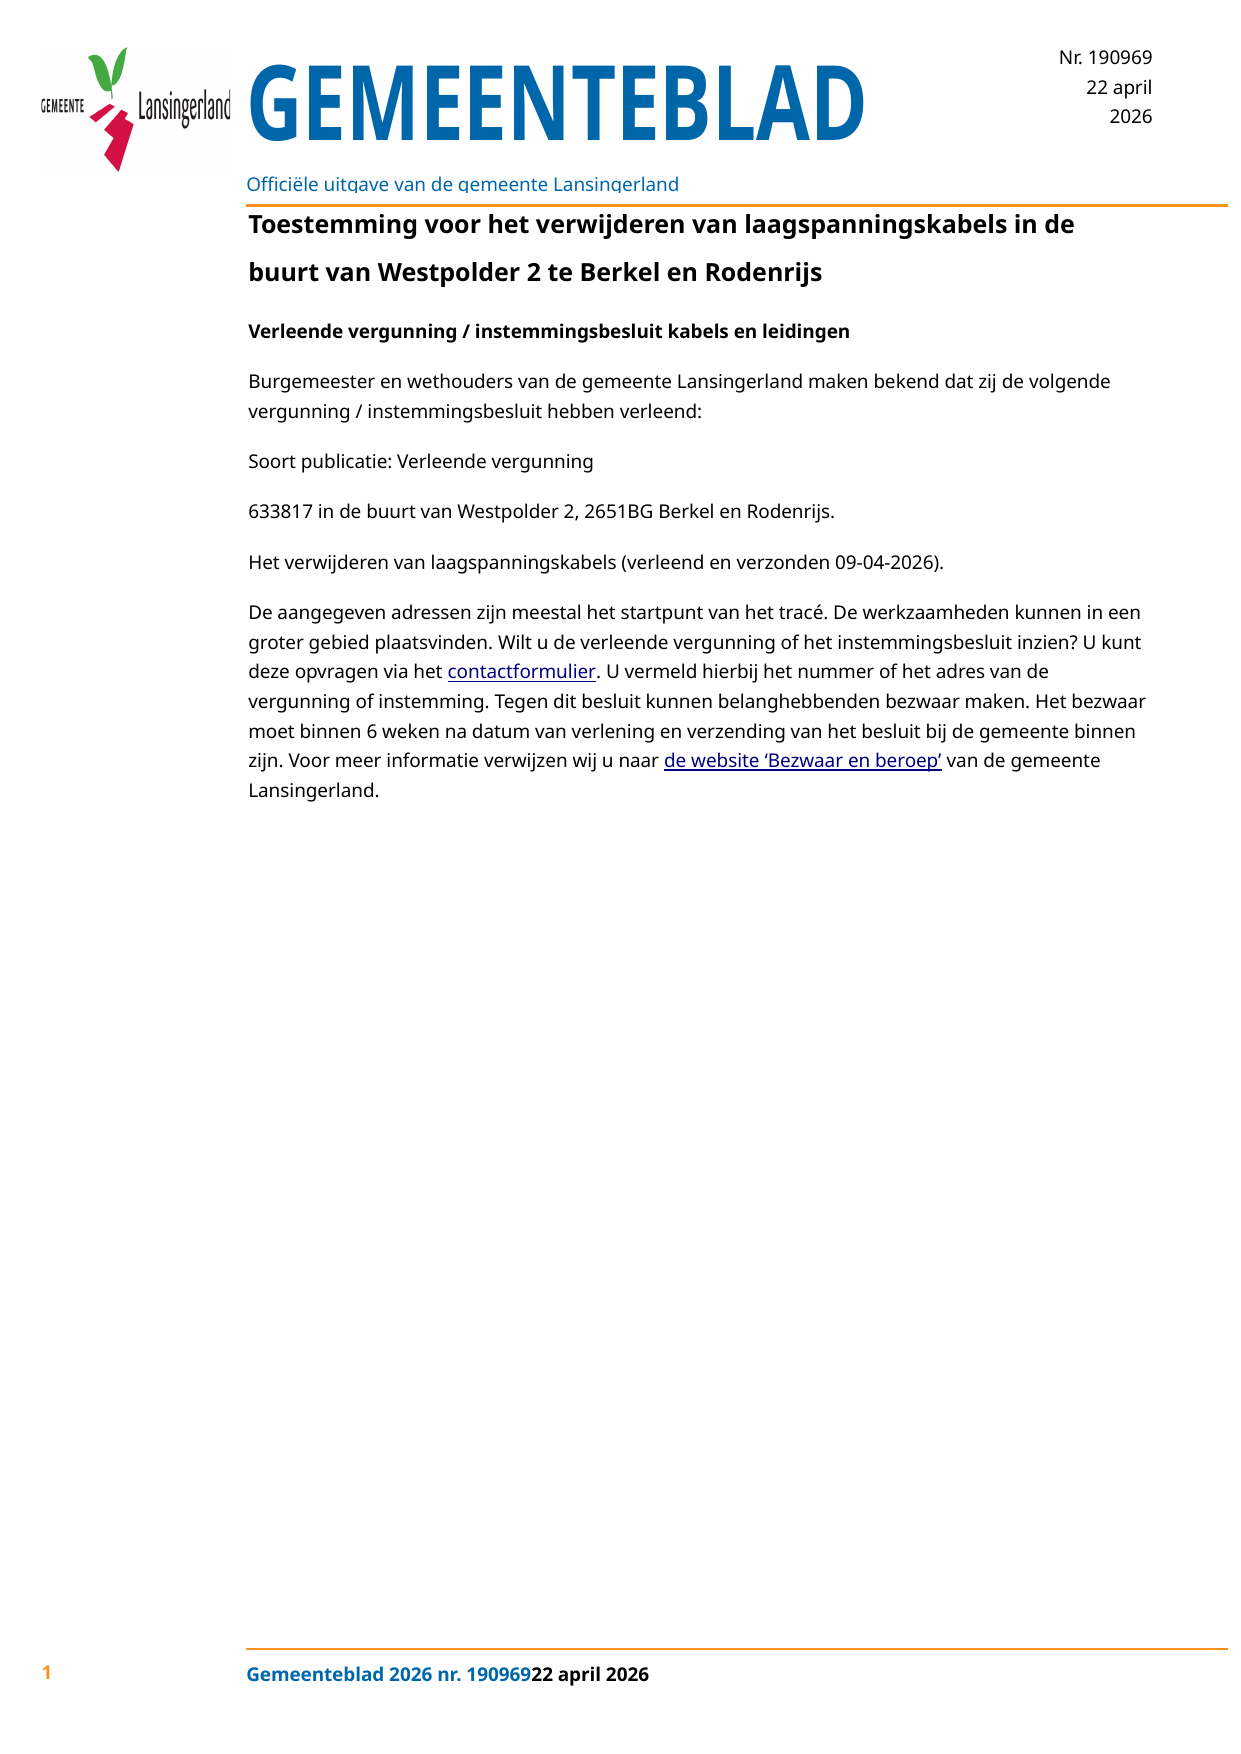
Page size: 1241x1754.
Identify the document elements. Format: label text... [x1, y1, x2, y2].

picture [41, 47, 231, 172]
text 633817 in de buurt van Westpolder 2, 2651BG Berkel en Rodenrijs. [248, 499, 1152, 524]
text Verleende vergunning / instemmingsbesluit kabels en leidingen [248, 318, 1152, 344]
text De aangegeven adressen zijn meestal het startpunt van het tracé. De werkzaamheden kunnen in een groter gebied plaatsvinden. Wilt u de verleende vergunning of het instemmingsbesluit inzien? U kunt deze opvragen via het contactformulier. U vermeld hierbij het nummer of het adres van de vergunning of instemming. Tegen dit besluit kunnen belanghebbenden bezwaar maken. Het bezwaar moet binnen 6 weken na datum van verlening en verzending van het besluit bij de gemeente binnen zijn. Voor meer informatie verwijzen wij u naar de website ‘Bezwaar en beroep’ van de gemeente Lansingerland. [248, 599, 1152, 803]
text Burgemeester en wethouders van de gemeente Lansingerland maken bekend dat zij de volgende vergunning / instemmingsbesluit hebben verleend: [248, 368, 1152, 424]
text Het verwijderen van laagspanningskabels (verleend en verzonden 09-04-2026). [248, 549, 1152, 575]
text Toestemming voor het verwijderen van laagspanningskabels in de buurt van Westpolder 2 te Berkel en Rodenrijs [248, 207, 1152, 288]
text Soort publicatie: Verleende vergunning [248, 448, 1152, 474]
